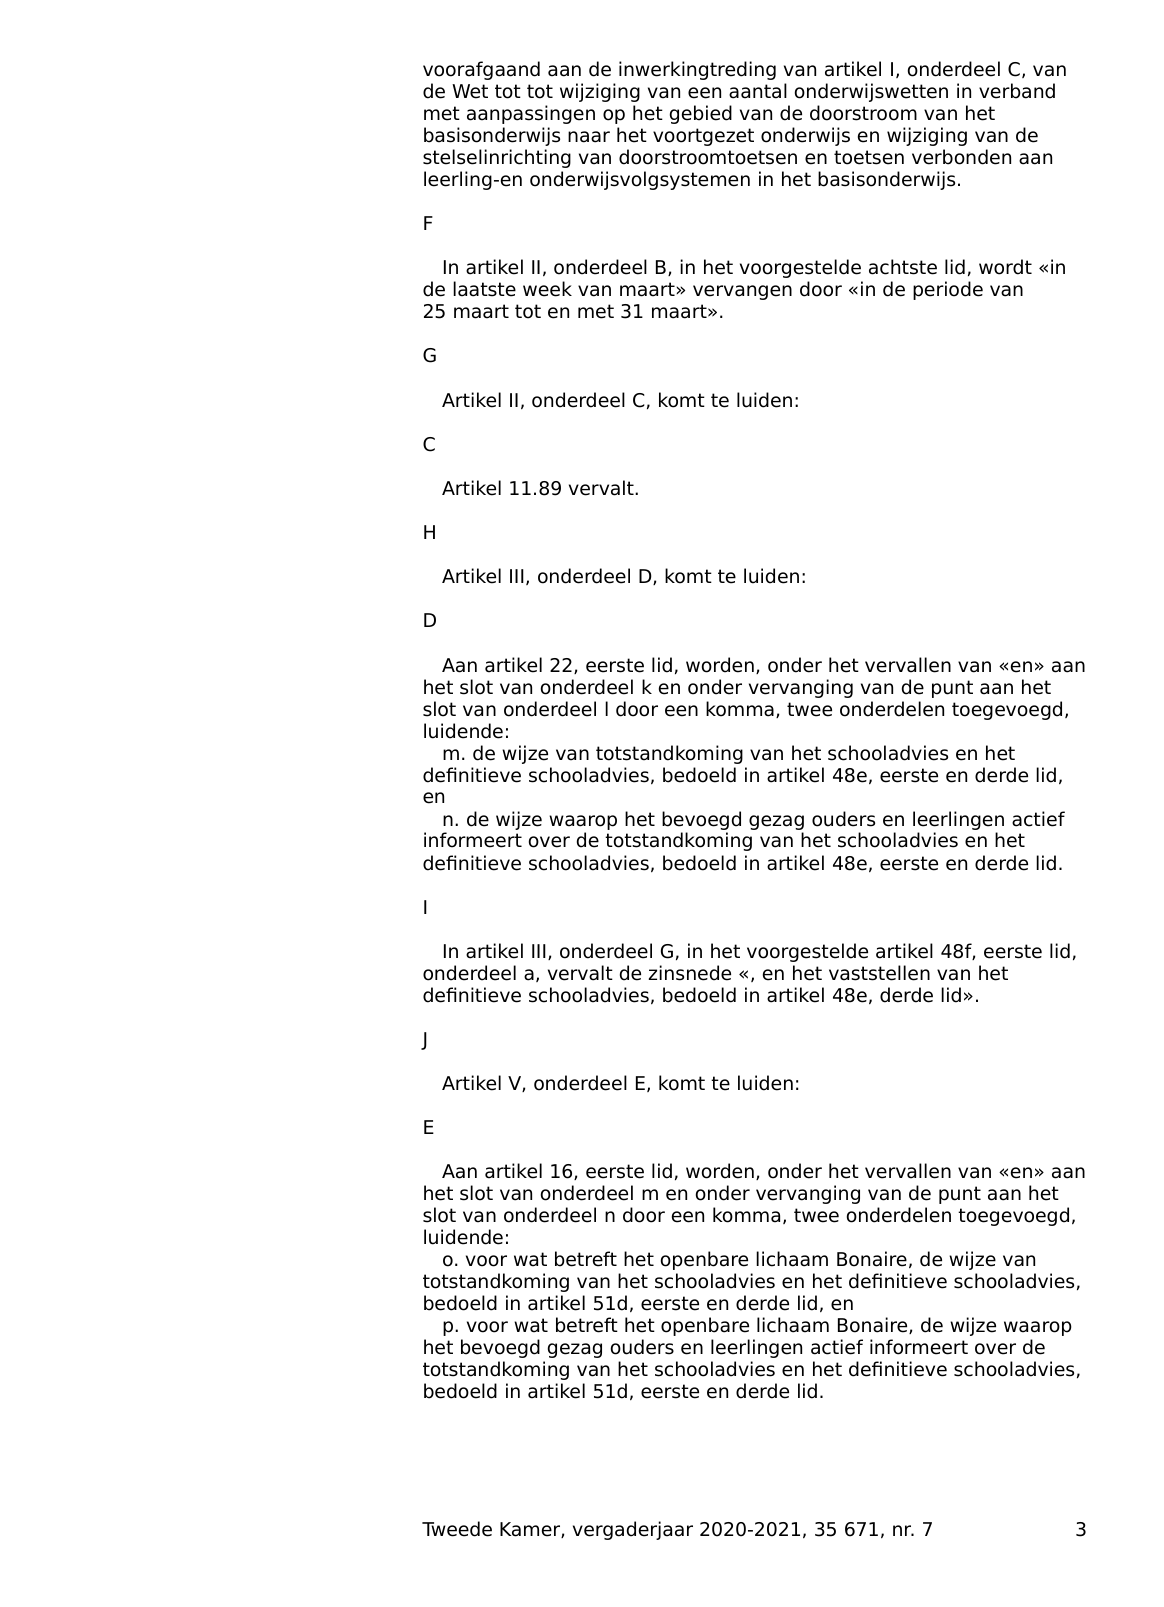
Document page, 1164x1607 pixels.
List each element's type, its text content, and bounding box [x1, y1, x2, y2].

text voorafgaand aan de inwerkingtreding van artikel I, onderdeel C, van de Wet tot tot wijziging van een aantal onderwijswetten in verband met aanpassingen op het gebied van de doorstroom van het basisonderwijs naar het voortgezet onderwijs en wijziging van de stelselinrichting van doorstroomtoetsen en toetsen verbonden aan leerling-en onderwijsvolgsystemen in het basisonderwijs. [422, 59, 1087, 191]
subtitle G [422, 345, 1087, 367]
text In artikel III, onderdeel G, in het voorgestelde artikel 48f, eerste lid, onderdeel a, vervalt de zinsnede «, en het vaststellen van het definitieve schooladvies, bedoeld in artikel 48e, derde lid». [422, 941, 1087, 1007]
subtitle E [422, 1117, 1087, 1139]
subtitle J [422, 1029, 1087, 1051]
text m. de wijze van totstandkoming van het schooladvies en het definitieve schooladvies, bedoeld in artikel 48e, eerste en derde lid, en [422, 742, 1087, 808]
text p. voor wat betreft het openbare lichaam Bonaire, de wijze waarop het bevoegd gezag ouders en leerlingen actief informeert over de totstandkoming van het schooladvies en het definitieve schooladvies, bedoeld in artikel 51d, eerste en derde lid. [422, 1315, 1087, 1403]
text Artikel V, onderdeel E, komt te luiden: [422, 1073, 1087, 1095]
subtitle H [422, 522, 1087, 544]
subtitle I [422, 897, 1087, 918]
subtitle C [422, 434, 1087, 456]
text Aan artikel 22, eerste lid, worden, onder het vervallen van «en» aan het slot van onderdeel k en onder vervanging van de punt aan het slot van onderdeel l door een komma, twee onderdelen toegevoegd, luidende: [422, 654, 1087, 742]
text Artikel 11.89 vervalt. [422, 478, 1087, 500]
text Artikel II, onderdeel C, komt te luiden: [422, 389, 1087, 412]
subtitle F [422, 213, 1087, 235]
text n. de wijze waarop het bevoegd gezag ouders en leerlingen actief informeert over de totstandkoming van het schooladvies en het definitieve schooladvies, bedoeld in artikel 48e, eerste en derde lid. [422, 808, 1087, 874]
text Aan artikel 16, eerste lid, worden, onder het vervallen van «en» aan het slot van onderdeel m en onder vervanging van de punt aan het slot van onderdeel n door een komma, twee onderdelen toegevoegd, luidende: [422, 1161, 1087, 1249]
text Artikel III, onderdeel D, komt te luiden: [422, 566, 1087, 588]
subtitle D [422, 610, 1087, 632]
text o. voor wat betreft het openbare lichaam Bonaire, de wijze van totstandkoming van het schooladvies en het definitieve schooladvies, bedoeld in artikel 51d, eerste en derde lid, en [422, 1249, 1087, 1315]
text In artikel II, onderdeel B, in het voorgestelde achtste lid, wordt «in de laatste week van maart» vervangen door «in de periode van 25 maart tot en met 31 maart». [422, 257, 1087, 323]
